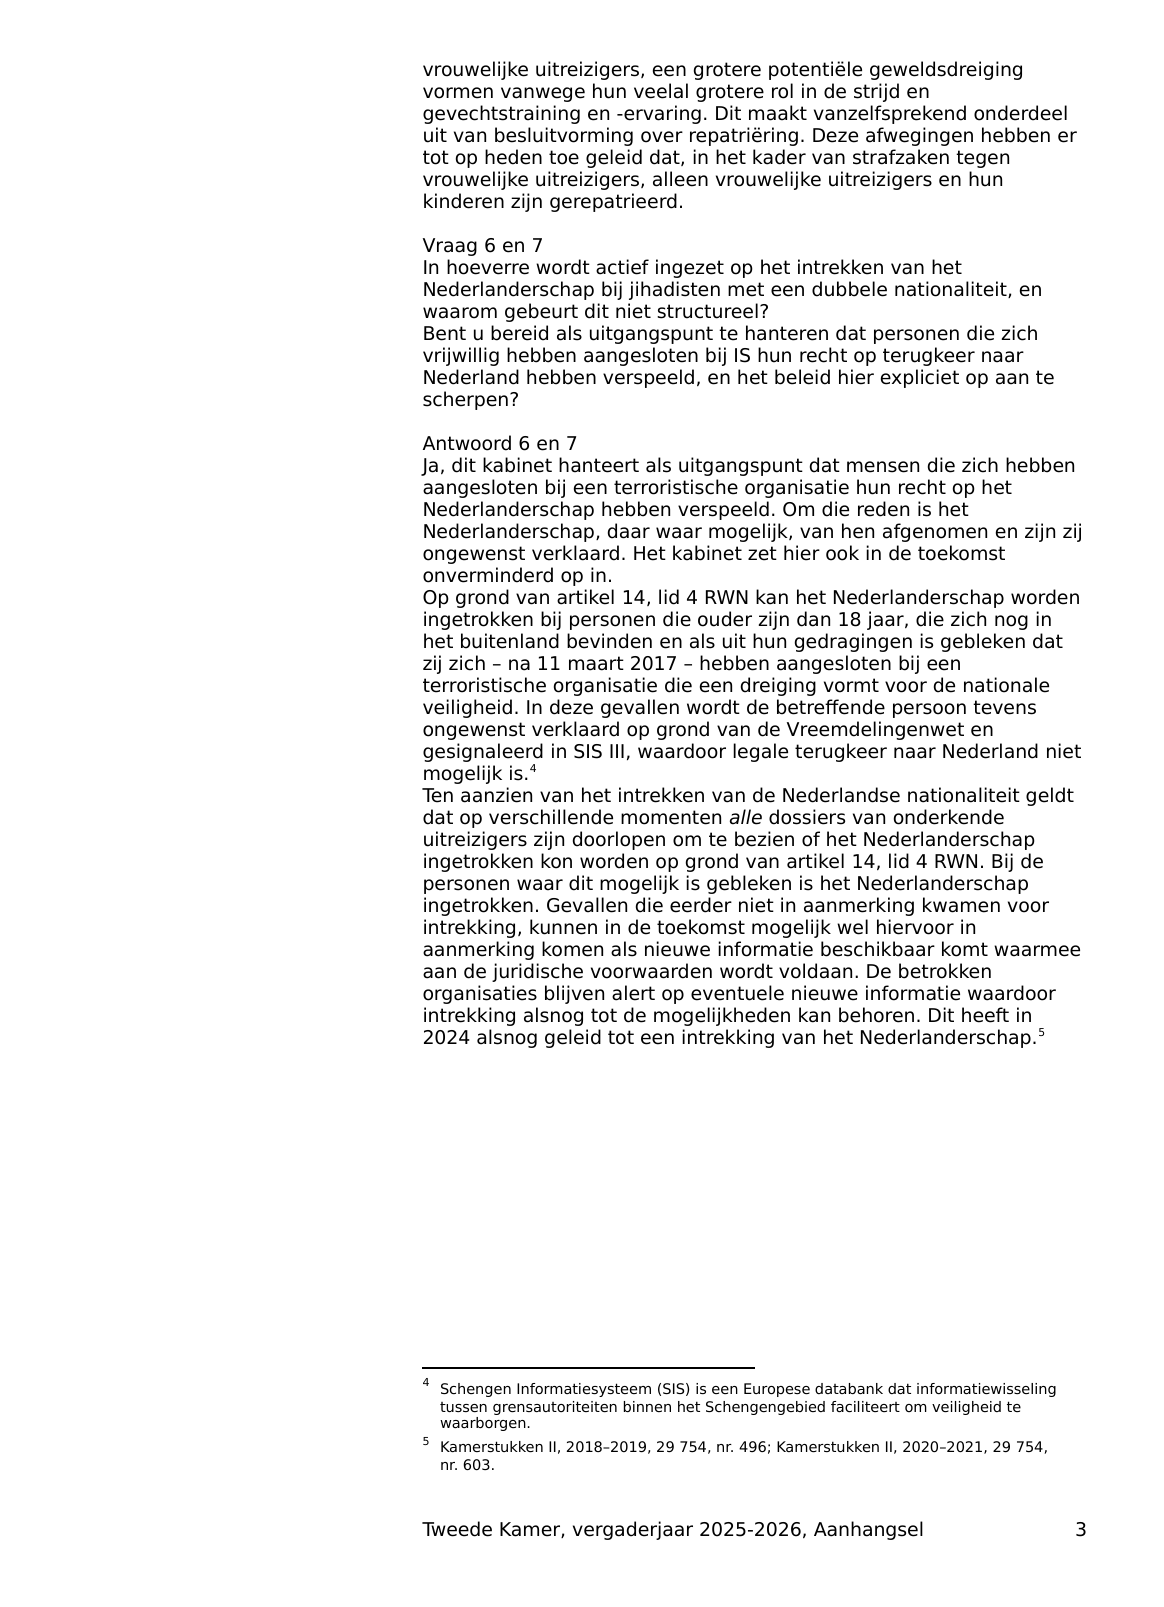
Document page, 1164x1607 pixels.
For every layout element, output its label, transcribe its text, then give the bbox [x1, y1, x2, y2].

text Schengen Informatiesysteem (SIS) is een Europese databank dat informatiewisseling tussen grensautoriteiten binnen het Schengengebied faciliteert om veiligheid te waarborgen. [422, 1377, 1087, 1432]
text In hoeverre wordt actief ingezet op het intrekken van het Nederlanderschap bij jihadisten met een dubbele nationaliteit, en waarom gebeurt dit niet structureel? [422, 257, 1087, 323]
text Ten aanzien van het intrekken van de Nederlandse nationaliteit geldt dat op verschillende momenten alle dossiers van onderkende uitreizigers zijn doorlopen om te bezien of het Nederlanderschap ingetrokken kon worden op grond van artikel 14, lid 4 RWN. Bij de personen waar dit mogelijk is gebleken is het Nederlanderschap ingetrokken. Gevallen die eerder niet in aanmerking kwamen voor intrekking, kunnen in de toekomst mogelijk wel hiervoor in aanmerking komen als nieuwe informatie beschikbaar komt waarmee aan de juridische voorwaarden wordt voldaan. De betrokken organisaties blijven alert op eventuele nieuwe informatie waardoor intrekking alsnog tot de mogelijkheden kan behoren. Dit heeft in 2024 alsnog geleid tot een intrekking van het Nederlanderschap. [422, 785, 1087, 1048]
text Kamerstukken II, 2018–2019, 29 754, nr. 496; Kamerstukken II, 2020–2021, 29 754, nr. 603. [422, 1435, 1087, 1474]
text Op grond van artikel 14, lid 4 RWN kan het Nederlanderschap worden ingetrokken bij personen die ouder zijn dan 18 jaar, die zich nog in het buitenland bevinden en als uit hun gedragingen is gebleken dat zij zich – na 11 maart 2017 – hebben aangesloten bij een terroristische organisatie die een dreiging vormt voor de nationale veiligheid. In deze gevallen wordt de betreffende persoon tevens ongewenst verklaard op grond van de Vreemdelingenwet en gesignaleerd in SIS III, waardoor legale terugkeer naar Nederland niet mogelijk is. [422, 587, 1087, 785]
text Antwoord 6 en 7 [422, 433, 1087, 455]
text vrouwelijke uitreizigers, een grotere potentiële geweldsdreiging vormen vanwege hun veelal grotere rol in de strijd en gevechtstraining en -ervaring. Dit maakt vanzelfsprekend onderdeel uit van besluitvorming over repatriëring. Deze afwegingen hebben er tot op heden toe geleid dat, in het kader van strafzaken tegen vrouwelijke uitreizigers, alleen vrouwelijke uitreizigers en hun kinderen zijn gerepatrieerd. [422, 59, 1087, 213]
text Bent u bereid als uitgangspunt te hanteren dat personen die zich vrijwillig hebben aangesloten bij IS hun recht op terugkeer naar Nederland hebben verspeeld, en het beleid hier expliciet op aan te scherpen? [422, 323, 1087, 411]
text Vraag 6 en 7 [422, 235, 1087, 257]
text Ja, dit kabinet hanteert als uitgangspunt dat mensen die zich hebben aangesloten bij een terroristische organisatie hun recht op het Nederlanderschap hebben verspeeld. Om die reden is het Nederlanderschap, daar waar mogelijk, van hen afgenomen en zijn zij ongewenst verklaard. Het kabinet zet hier ook in de toekomst onverminderd op in. [422, 455, 1087, 587]
